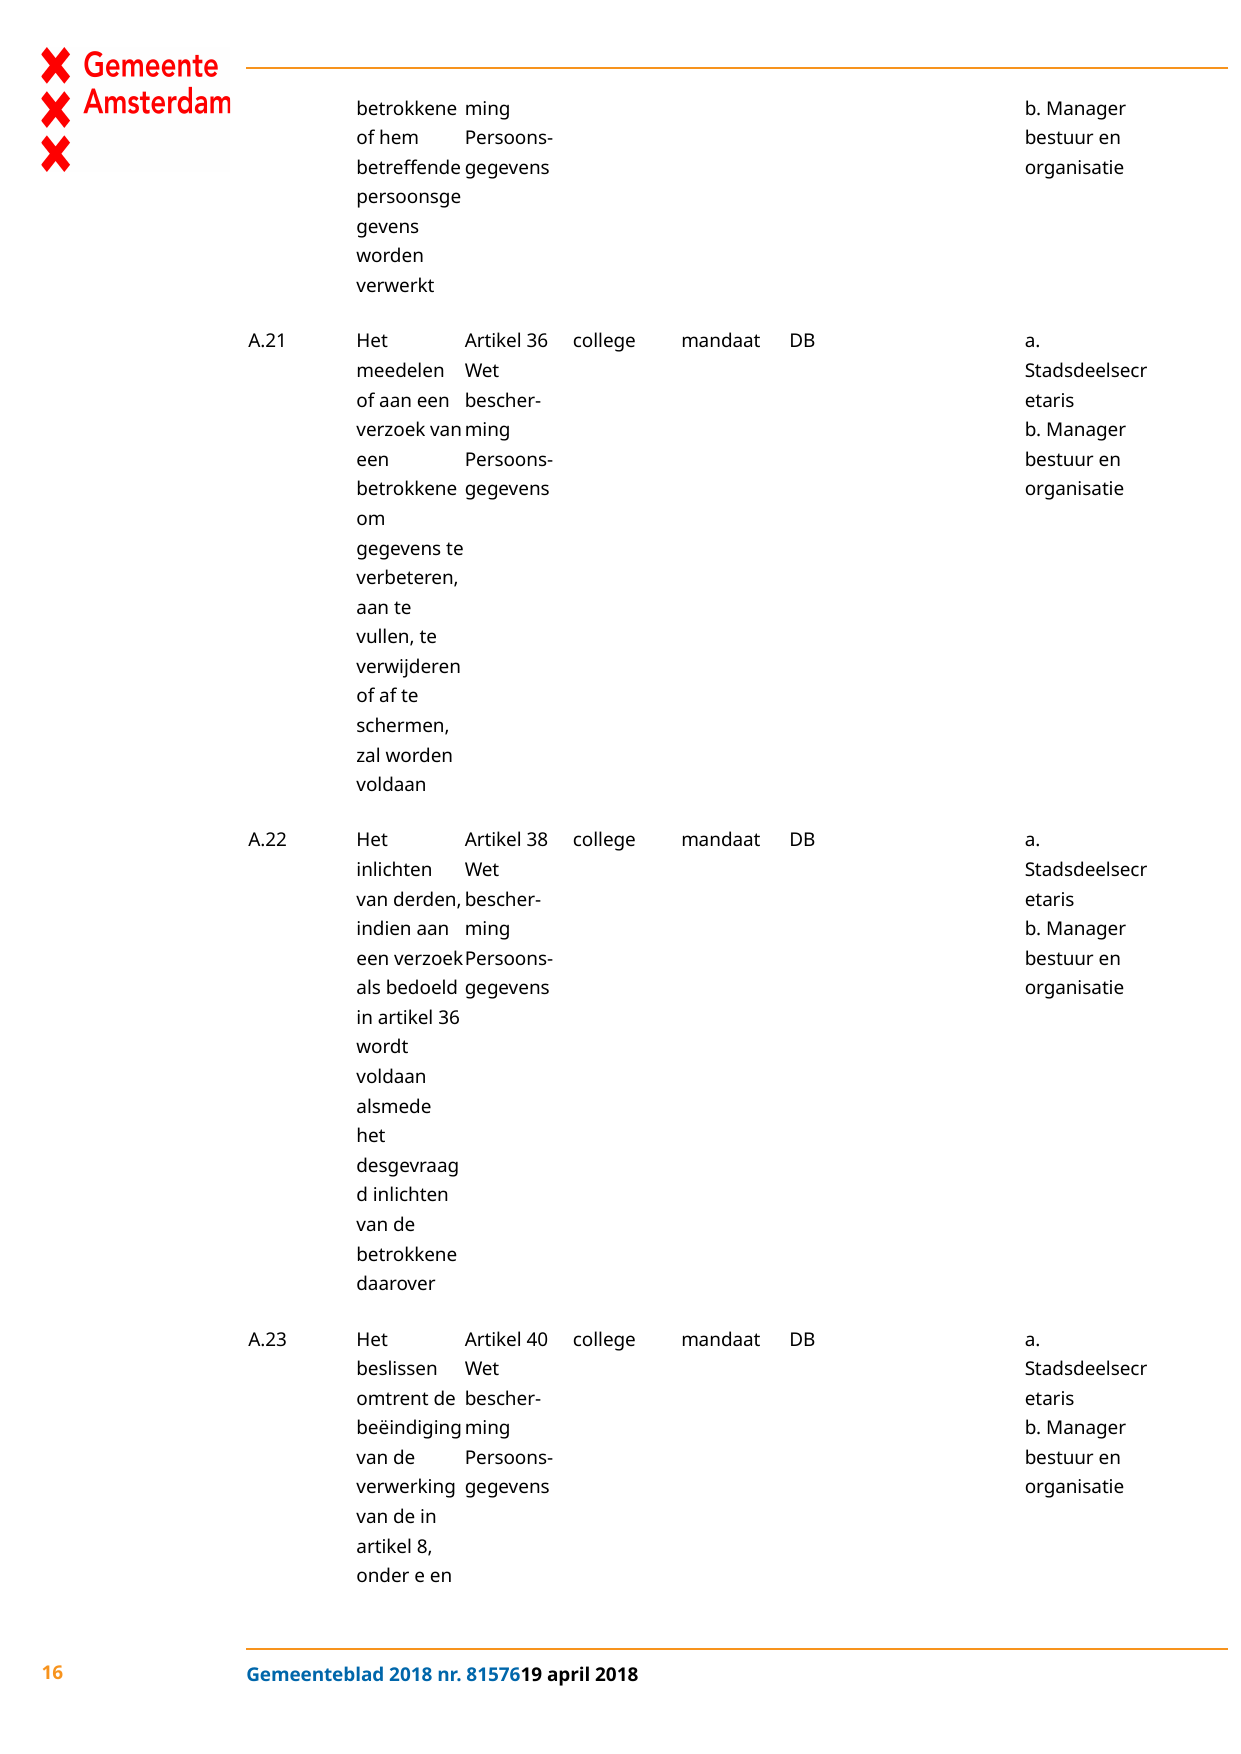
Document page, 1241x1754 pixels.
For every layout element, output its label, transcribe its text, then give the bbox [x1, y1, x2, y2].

table_cell mandaat [681, 1296, 789, 1588]
table_cell college [573, 1296, 681, 1588]
table_cell a. Stadsdeelsecretaris b. Manager bestuur en organisatie [1025, 797, 1152, 1296]
table_cell ming Persoons-gegevens [465, 95, 573, 298]
table_cell DB [789, 1296, 897, 1588]
table_cell A.23 [248, 1296, 356, 1588]
table_cell [898, 95, 1024, 298]
table_cell college [573, 298, 681, 797]
table_cell b. Manager bestuur en organisatie [1025, 95, 1152, 298]
table_cell DB [789, 298, 897, 797]
table_cell A.21 [248, 298, 356, 797]
table_cell Artikel 38 Wet bescher-ming Persoons-gegevens [465, 797, 573, 1296]
table_cell [898, 797, 1024, 1296]
table_cell Artikel 36 Wet bescher-ming Persoons-gegevens [465, 298, 573, 797]
table_cell Het meedelen of aan een verzoek van een betrokkene om gegevens te verbeteren, aan te vullen, te verwijderen of af te schermen, zal worden voldaan [356, 298, 464, 797]
table_cell DB [789, 797, 897, 1296]
table_cell mandaat [681, 797, 789, 1296]
table_cell A.22 [248, 797, 356, 1296]
table_cell [789, 95, 897, 298]
table_cell mandaat [681, 298, 789, 797]
table_cell [681, 95, 789, 298]
table_cell betrokkene of hem betreffende persoonsgegevens worden verwerkt [356, 95, 464, 298]
picture [41, 47, 231, 172]
table_cell a. Stadsdeelsecretaris b. Manager bestuur en organisatie [1025, 298, 1152, 797]
table_cell Artikel 40 Wet bescher-ming Persoons-gegevens [465, 1296, 573, 1588]
table_cell [573, 95, 681, 298]
table_cell Het beslissen omtrent de beëindiging van de verwerking van de in artikel 8, onder e en [356, 1296, 464, 1588]
table_cell a. Stadsdeelsecretaris b. Manager bestuur en organisatie [1025, 1296, 1152, 1588]
table_cell college [573, 797, 681, 1296]
table_cell [898, 1296, 1024, 1588]
table_cell [248, 95, 356, 298]
table_cell [898, 298, 1024, 797]
table_cell Het inlichten van derden, indien aan een verzoek als bedoeld in artikel 36 wordt voldaan alsmede het desgevraagd inlichten van de betrokkene daarover [356, 797, 464, 1296]
